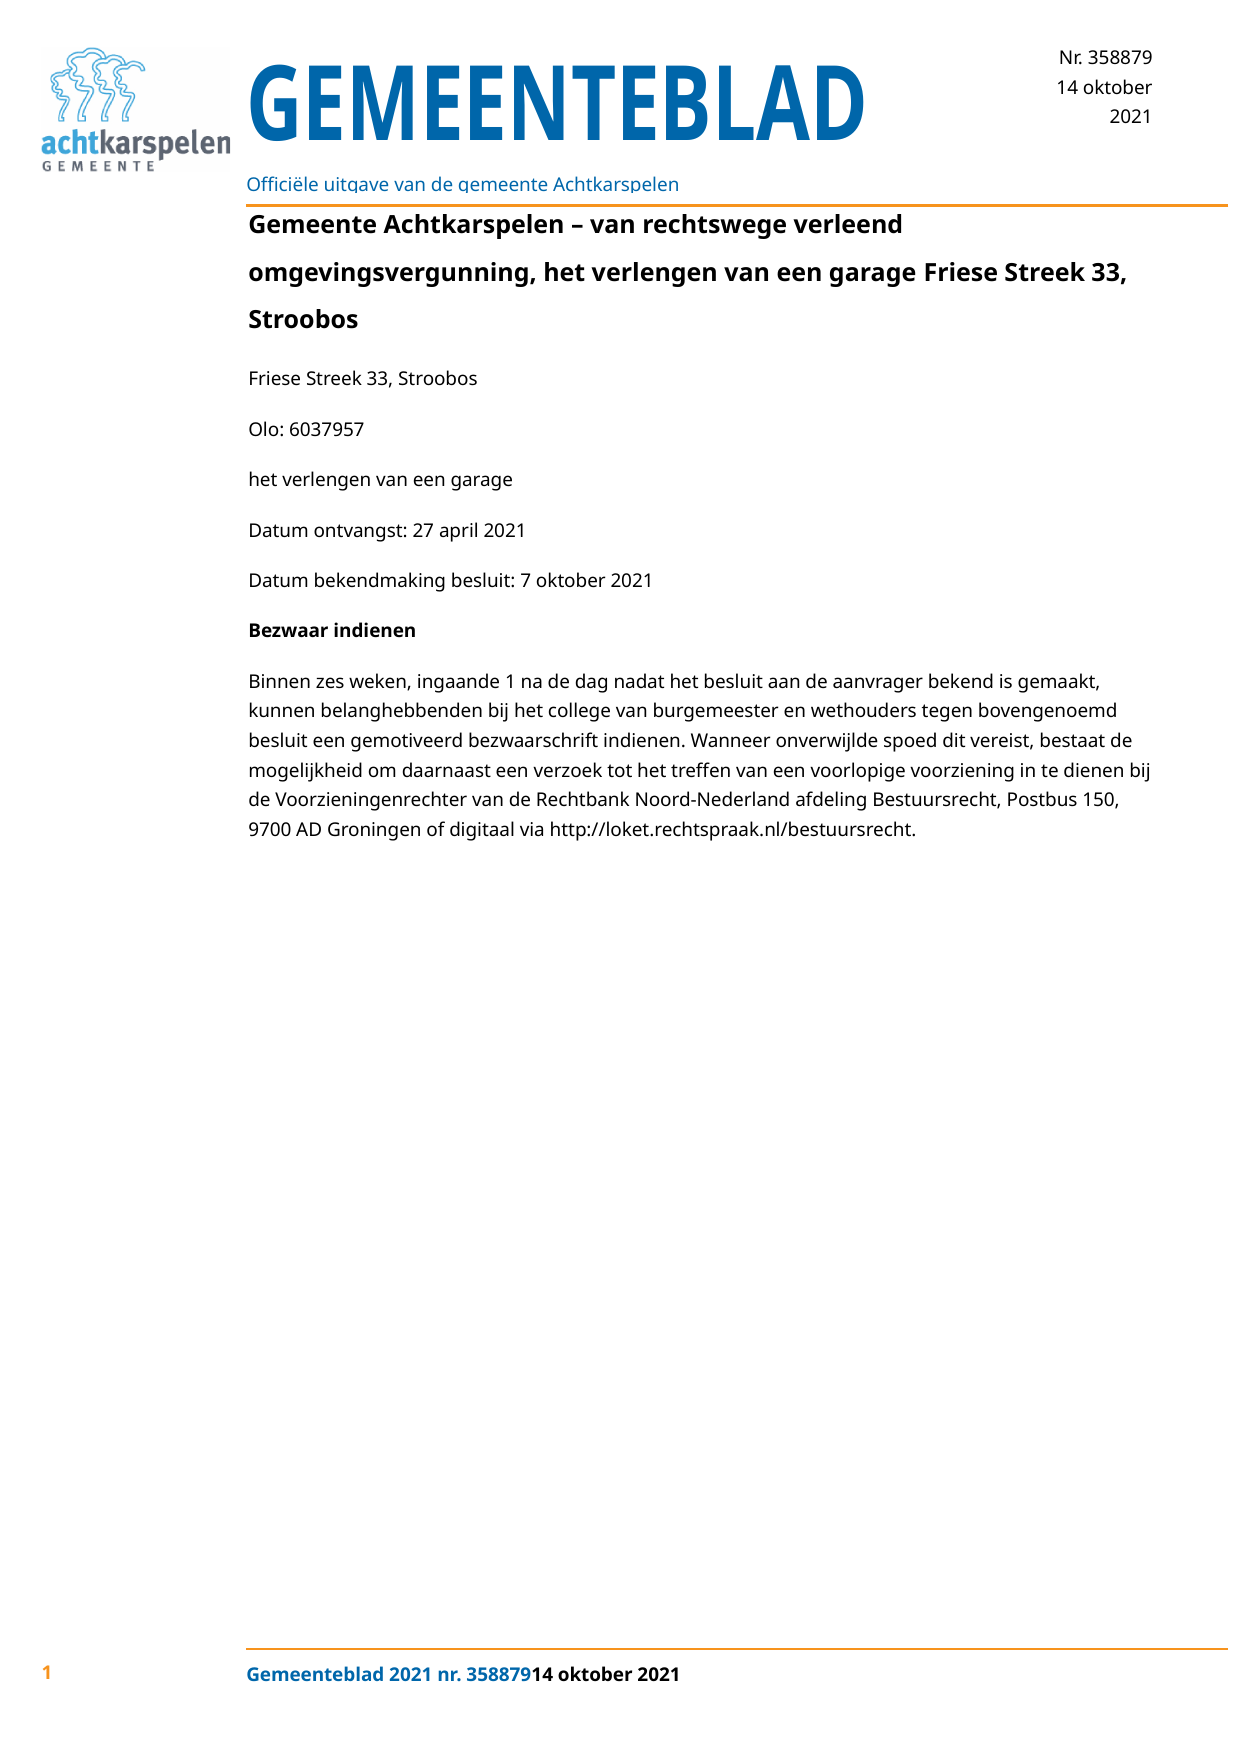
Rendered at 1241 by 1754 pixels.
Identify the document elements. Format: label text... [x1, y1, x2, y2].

text Olo: 6037957 [248, 416, 1152, 442]
text Datum bekendmaking besluit: 7 oktober 2021 [248, 567, 1152, 593]
text Binnen zes weken, ingaande 1 na de dag nadat het besluit aan de aanvrager bekend is gemaakt, kunnen belanghebbenden bij het college van burgemeester en wethouders tegen bovengenoemd besluit een gemotiveerd bezwaarschrift indienen. Wanneer onverwijlde spoed dit vereist, bestaat de mogelijkheid om daarnaast een verzoek tot het treffen van een voorlopige voorziening in te dienen bij de Voorzieningenrechter van de Rechtbank Noord-Nederland afdeling Bestuursrecht, Postbus 150, 9700 AD Groningen of digitaal via http://loket.rechtspraak.nl/bestuursrecht. [248, 668, 1152, 842]
picture [41, 47, 231, 172]
text Bezwaar indienen [248, 618, 1152, 643]
text Gemeente Achtkarspelen – van rechtswege verleend omgevingsvergunning, het verlengen van een garage Friese Streek 33, Stroobos [248, 207, 1152, 336]
text Friese Streek 33, Stroobos [248, 366, 1152, 391]
text Datum ontvangst: 27 april 2021 [248, 517, 1152, 542]
text het verlengen van een garage [248, 466, 1152, 492]
